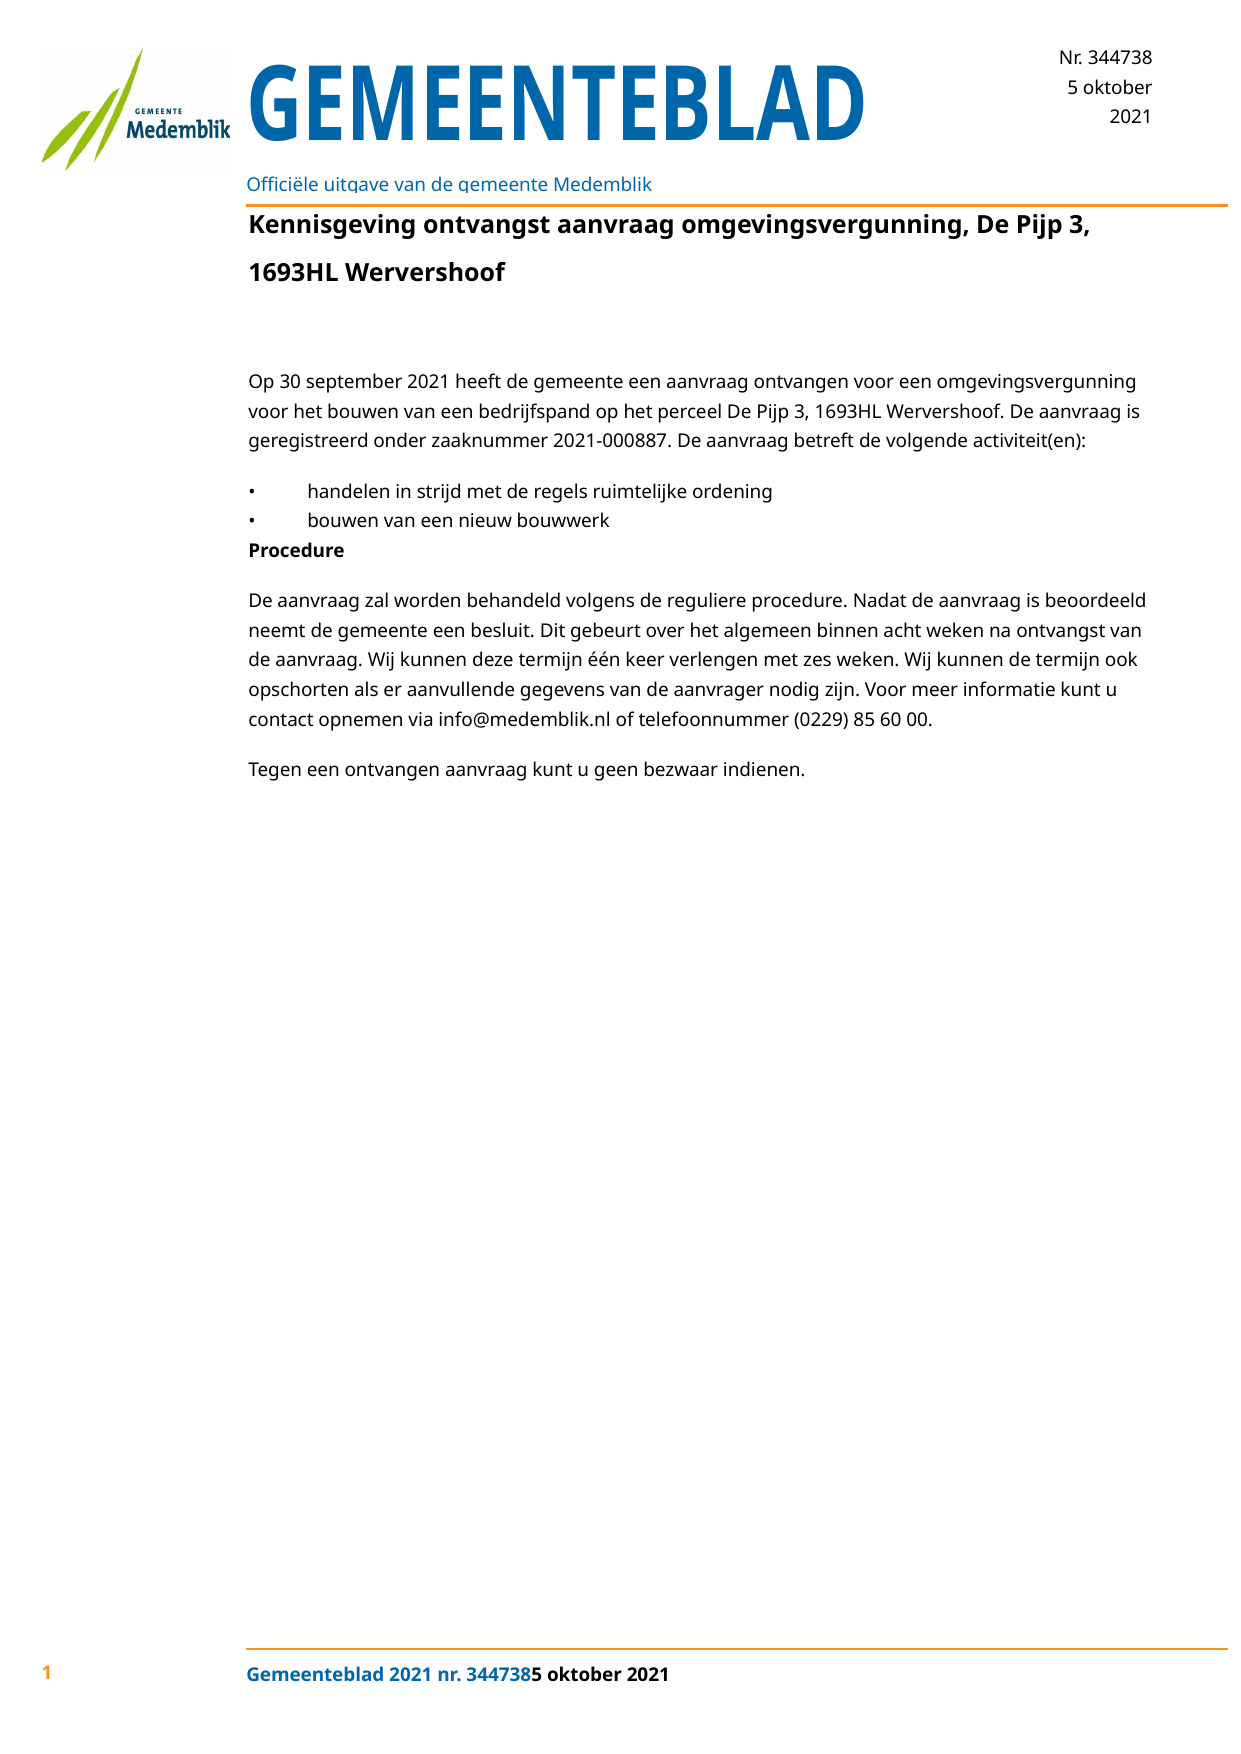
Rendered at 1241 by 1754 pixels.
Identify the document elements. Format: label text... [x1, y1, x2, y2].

text Procedure [248, 537, 1152, 563]
text Op 30 september 2021 heeft de gemeente een aanvraag ontvangen voor een omgevingsvergunning voor het bouwen van een bedrijfspand op het perceel De Pijp 3, 1693HL Wervershoof. De aanvraag is geregistreerd onder zaaknummer 2021-000887. De aanvraag betreft de volgende activiteit(en): [248, 368, 1152, 453]
text Kennisgeving ontvangst aanvraag omgevingsvergunning, De Pijp 3, 1693HL Wervershoof [248, 207, 1152, 288]
text De aanvraag zal worden behandeld volgens de reguliere procedure. Nadat de aanvraag is beoordeeld neemt de gemeente een besluit. Dit gebeurt over het algemeen binnen acht weken na ontvangst van de aanvraag. Wij kunnen deze termijn één keer verlengen met zes weken. Wij kunnen de termijn ook opschorten als er aanvullende gegevens van de aanvrager nodig zijn. Voor meer informatie kunt u contact opnemen via info@medemblik.nl of telefoonnummer (0229) 85 60 00. [248, 587, 1152, 732]
text Tegen een ontvangen aanvraag kunt u geen bezwaar indienen. [248, 756, 1152, 782]
picture [41, 47, 231, 172]
list bouwen van een nieuw bouwwerk [248, 507, 1152, 533]
list handelen in strijd met de regels ruimtelijke ordening [248, 478, 1152, 504]
